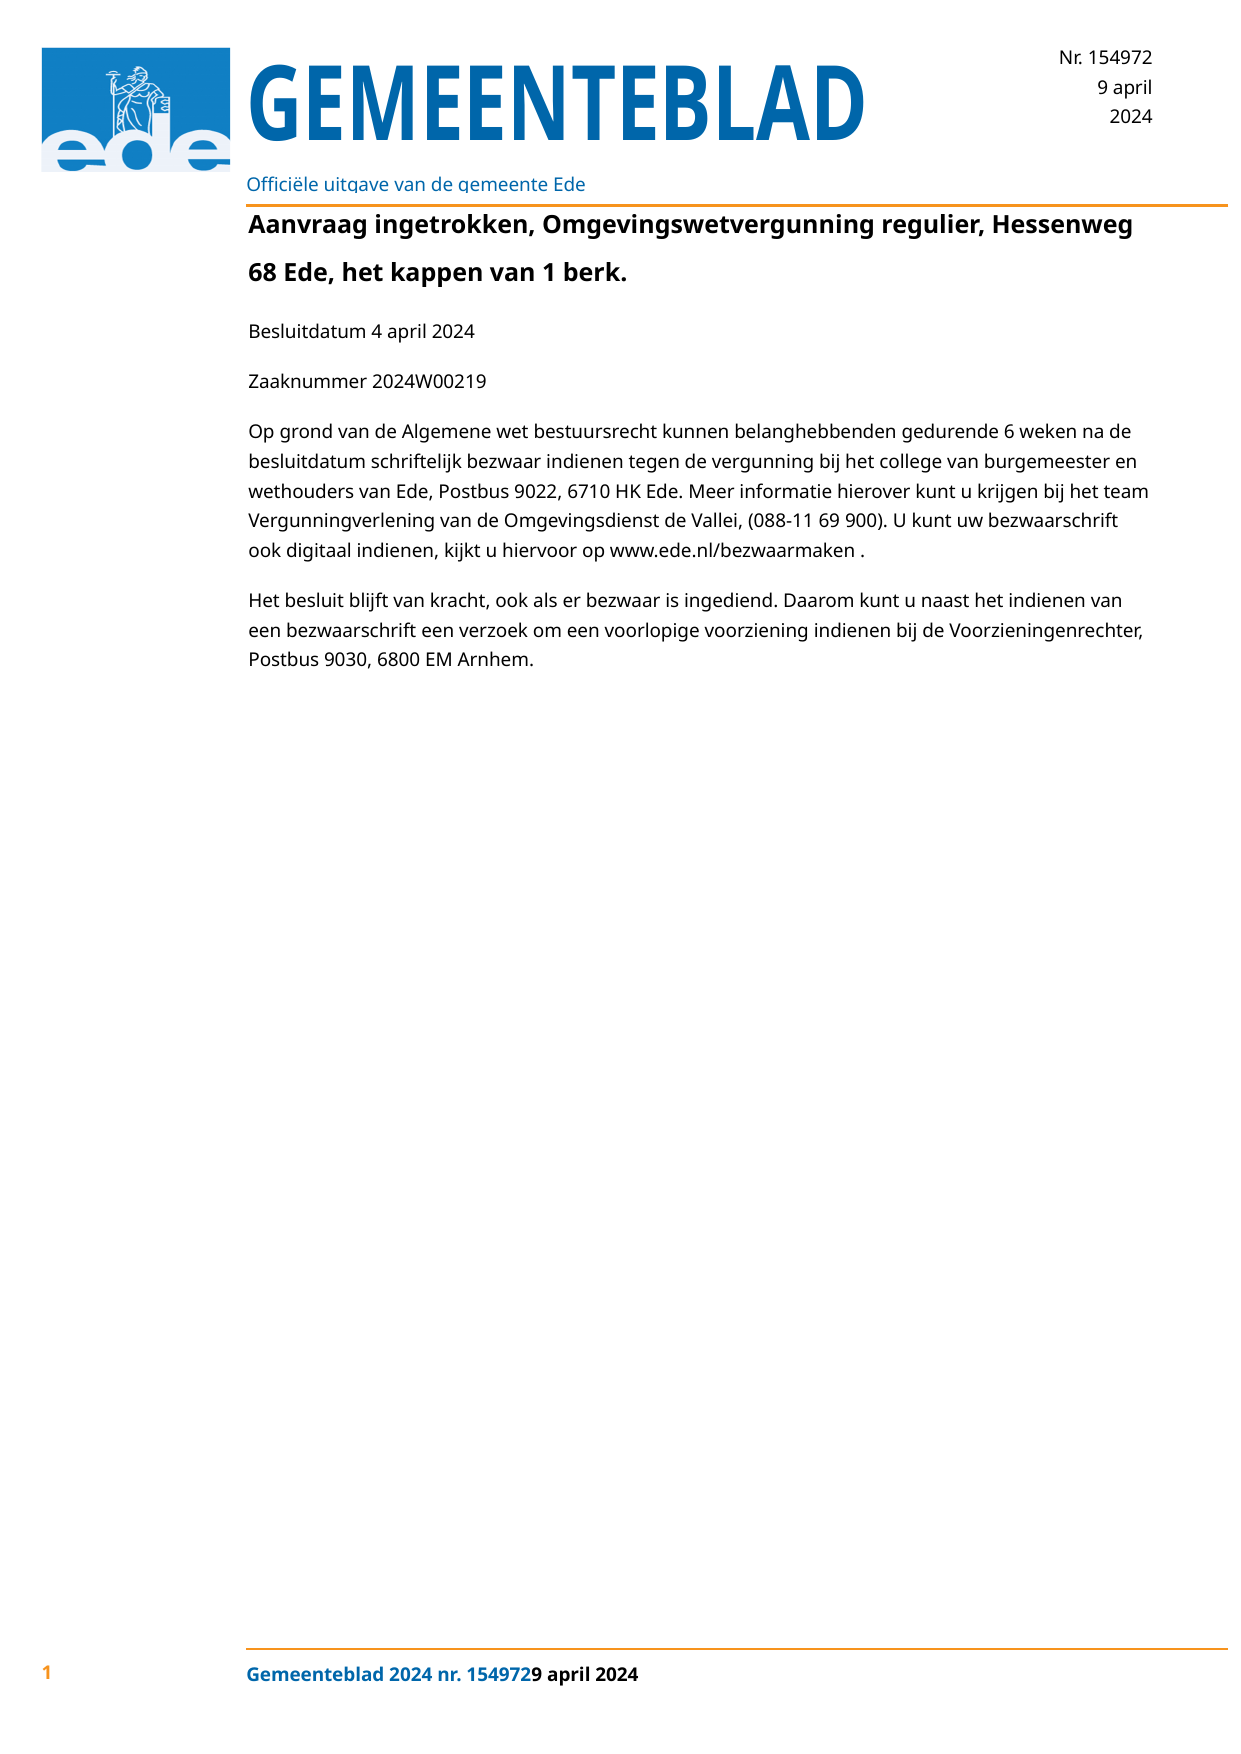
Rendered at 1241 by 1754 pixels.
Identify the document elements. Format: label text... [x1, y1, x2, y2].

text Zaaknummer 2024W00219 [248, 368, 1152, 394]
text Het besluit blijft van kracht, ook als er bezwaar is ingediend. Daarom kunt u naast het indienen van een bezwaarschrift een verzoek om een voorlopige voorziening indienen bij de Voorzieningenrechter, Postbus 9030, 6800 EM Arnhem. [248, 587, 1152, 672]
text Besluitdatum 4 april 2024 [248, 318, 1152, 344]
text Aanvraag ingetrokken, Omgevingswetvergunning regulier, Hessenweg 68 Ede, het kappen van 1 berk. [248, 207, 1152, 288]
text Op grond van de Algemene wet bestuursrecht kunnen belanghebbenden gedurende 6 weken na de besluitdatum schriftelijk bezwaar indienen tegen de vergunning bij het college van burgemeester en wethouders van Ede, Postbus 9022, 6710 HK Ede. Meer informatie hierover kunt u krijgen bij het team Vergunningverlening van de Omgevingsdienst de Vallei, (088-11 69 900). U kunt uw bezwaarschrift ook digitaal indienen, kijkt u hiervoor op www.ede.nl/bezwaarmaken . [248, 419, 1152, 563]
picture [41, 47, 231, 172]
